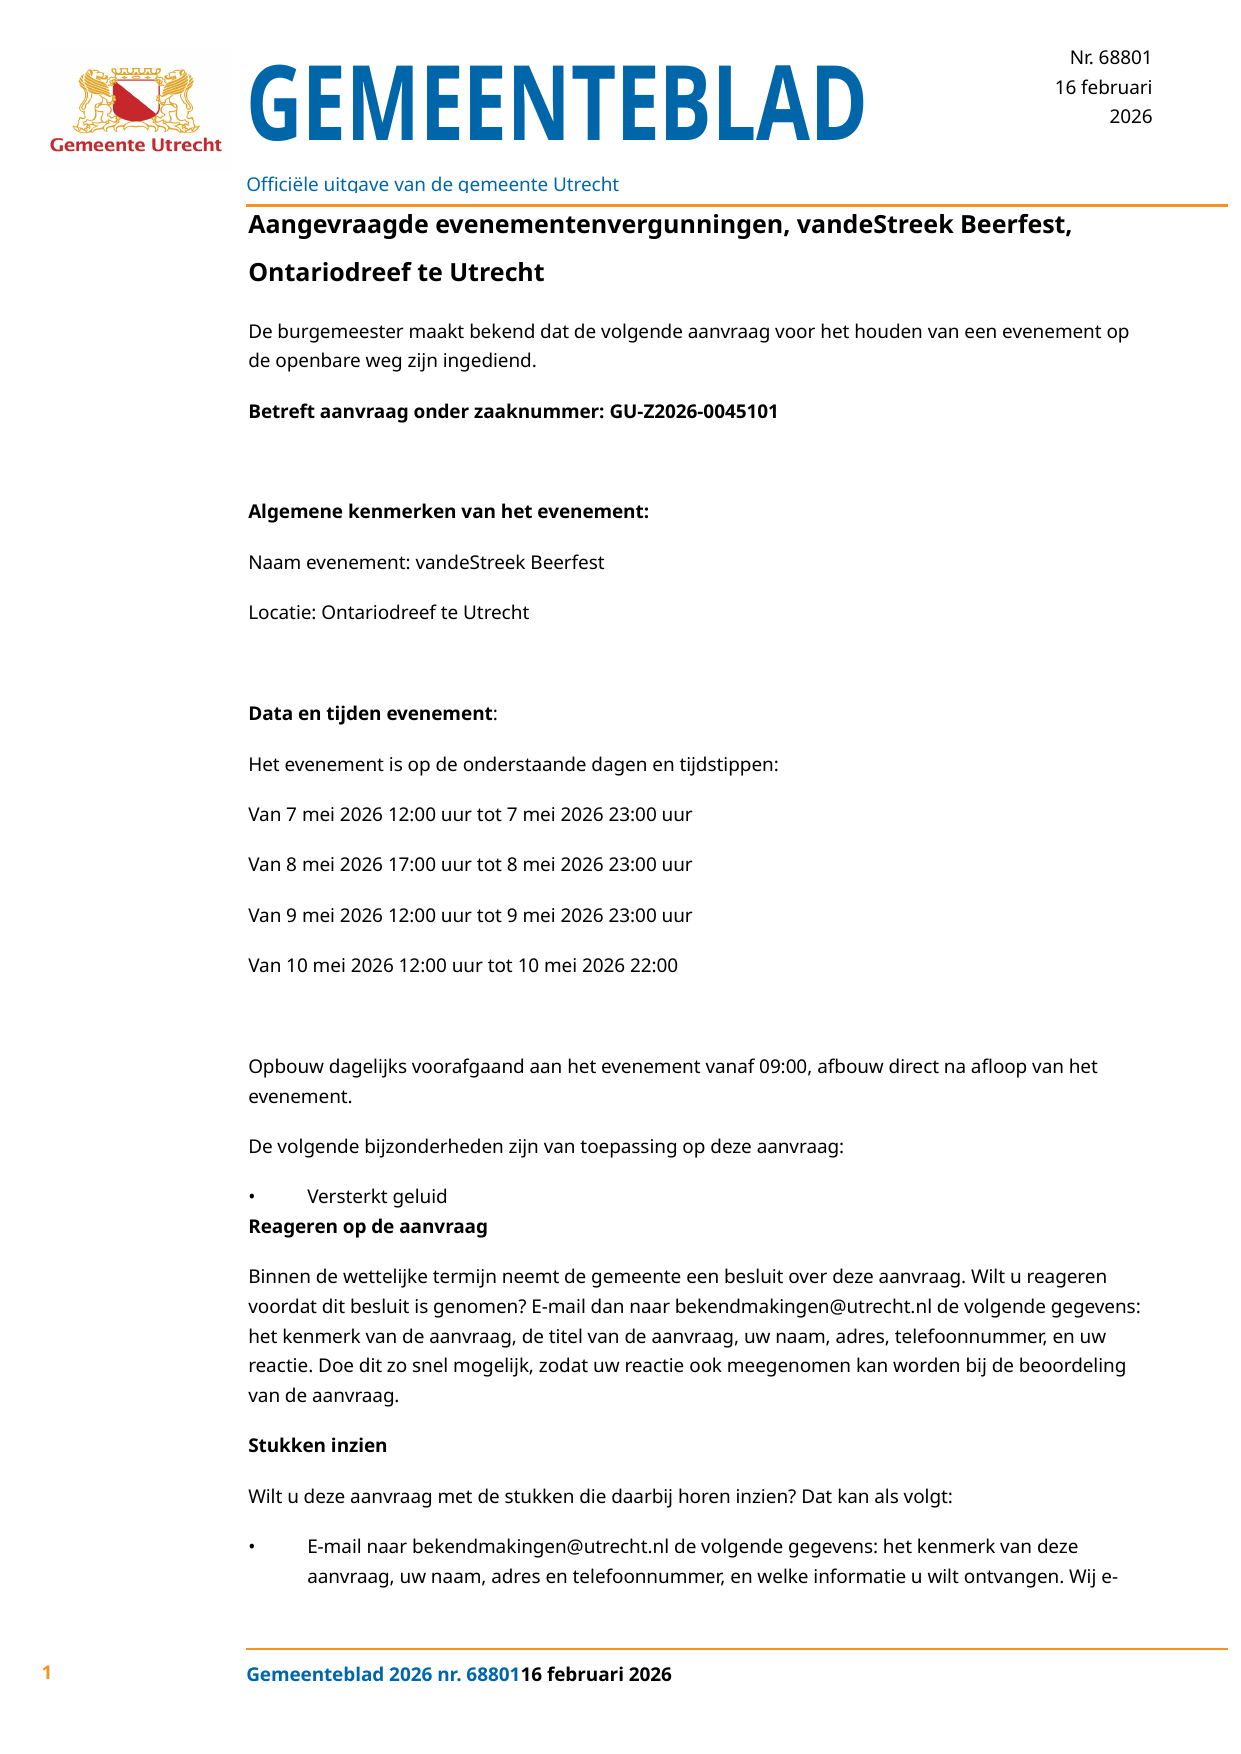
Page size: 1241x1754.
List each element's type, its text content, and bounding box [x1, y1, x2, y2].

text Locatie: Ontariodreef te Utrecht [248, 599, 1152, 625]
text Stukken inzien [248, 1432, 1152, 1458]
text De burgemeester maakt bekend dat de volgende aanvraag voor het houden van een evenement op de openbare weg zijn ingediend. [248, 318, 1152, 373]
text Wilt u deze aanvraag met de stukken die daarbij horen inzien? Dat kan als volgt: [248, 1483, 1152, 1509]
text Reageren op de aanvraag [248, 1213, 1152, 1239]
text Naam evenement: vandeStreek Beerfest [248, 549, 1152, 575]
text Van 9 mei 2026 12:00 uur tot 9 mei 2026 23:00 uur [248, 902, 1152, 928]
text Data en tijden evenement: [248, 700, 1152, 726]
list E-mail naar bekendmakingen@utrecht.nl de volgende gegevens: het kenmerk van deze aanvraag, uw naam, adres en telefoonnummer, en welke informatie u wilt ontvangen. Wij e- [248, 1533, 1152, 1589]
text Binnen de wettelijke termijn neemt de gemeente een besluit over deze aanvraag. Wilt u reageren voordat dit besluit is genomen? E-mail dan naar bekendmakingen@utrecht.nl de volgende gegevens: het kenmerk van de aanvraag, de titel van de aanvraag, uw naam, adres, telefoonnummer, en uw reactie. Doe dit zo snel mogelijk, zodat uw reactie ook meegenomen kan worden bij de beoordeling van de aanvraag. [248, 1264, 1152, 1408]
text Opbouw dagelijks voorafgaand aan het evenement vanaf 09:00, afbouw direct na afloop van het evenement. [248, 1053, 1152, 1109]
picture [41, 47, 231, 172]
list Versterkt geluid [248, 1184, 1152, 1209]
text Algemene kenmerken van het evenement: [248, 499, 1152, 524]
text Het evenement is op de onderstaande dagen en tijdstippen: [248, 751, 1152, 777]
text Betreft aanvraag onder zaaknummer: GU-Z2026-0045101 [248, 398, 1152, 424]
text De volgende bijzonderheden zijn van toepassing op deze aanvraag: [248, 1133, 1152, 1159]
text Van 10 mei 2026 12:00 uur tot 10 mei 2026 22:00 [248, 952, 1152, 978]
text Van 8 mei 2026 17:00 uur tot 8 mei 2026 23:00 uur [248, 852, 1152, 877]
text Aangevraagde evenementenvergunningen, vandeStreek Beerfest, Ontariodreef te Utrecht [248, 207, 1152, 288]
text Van 7 mei 2026 12:00 uur tot 7 mei 2026 23:00 uur [248, 801, 1152, 827]
